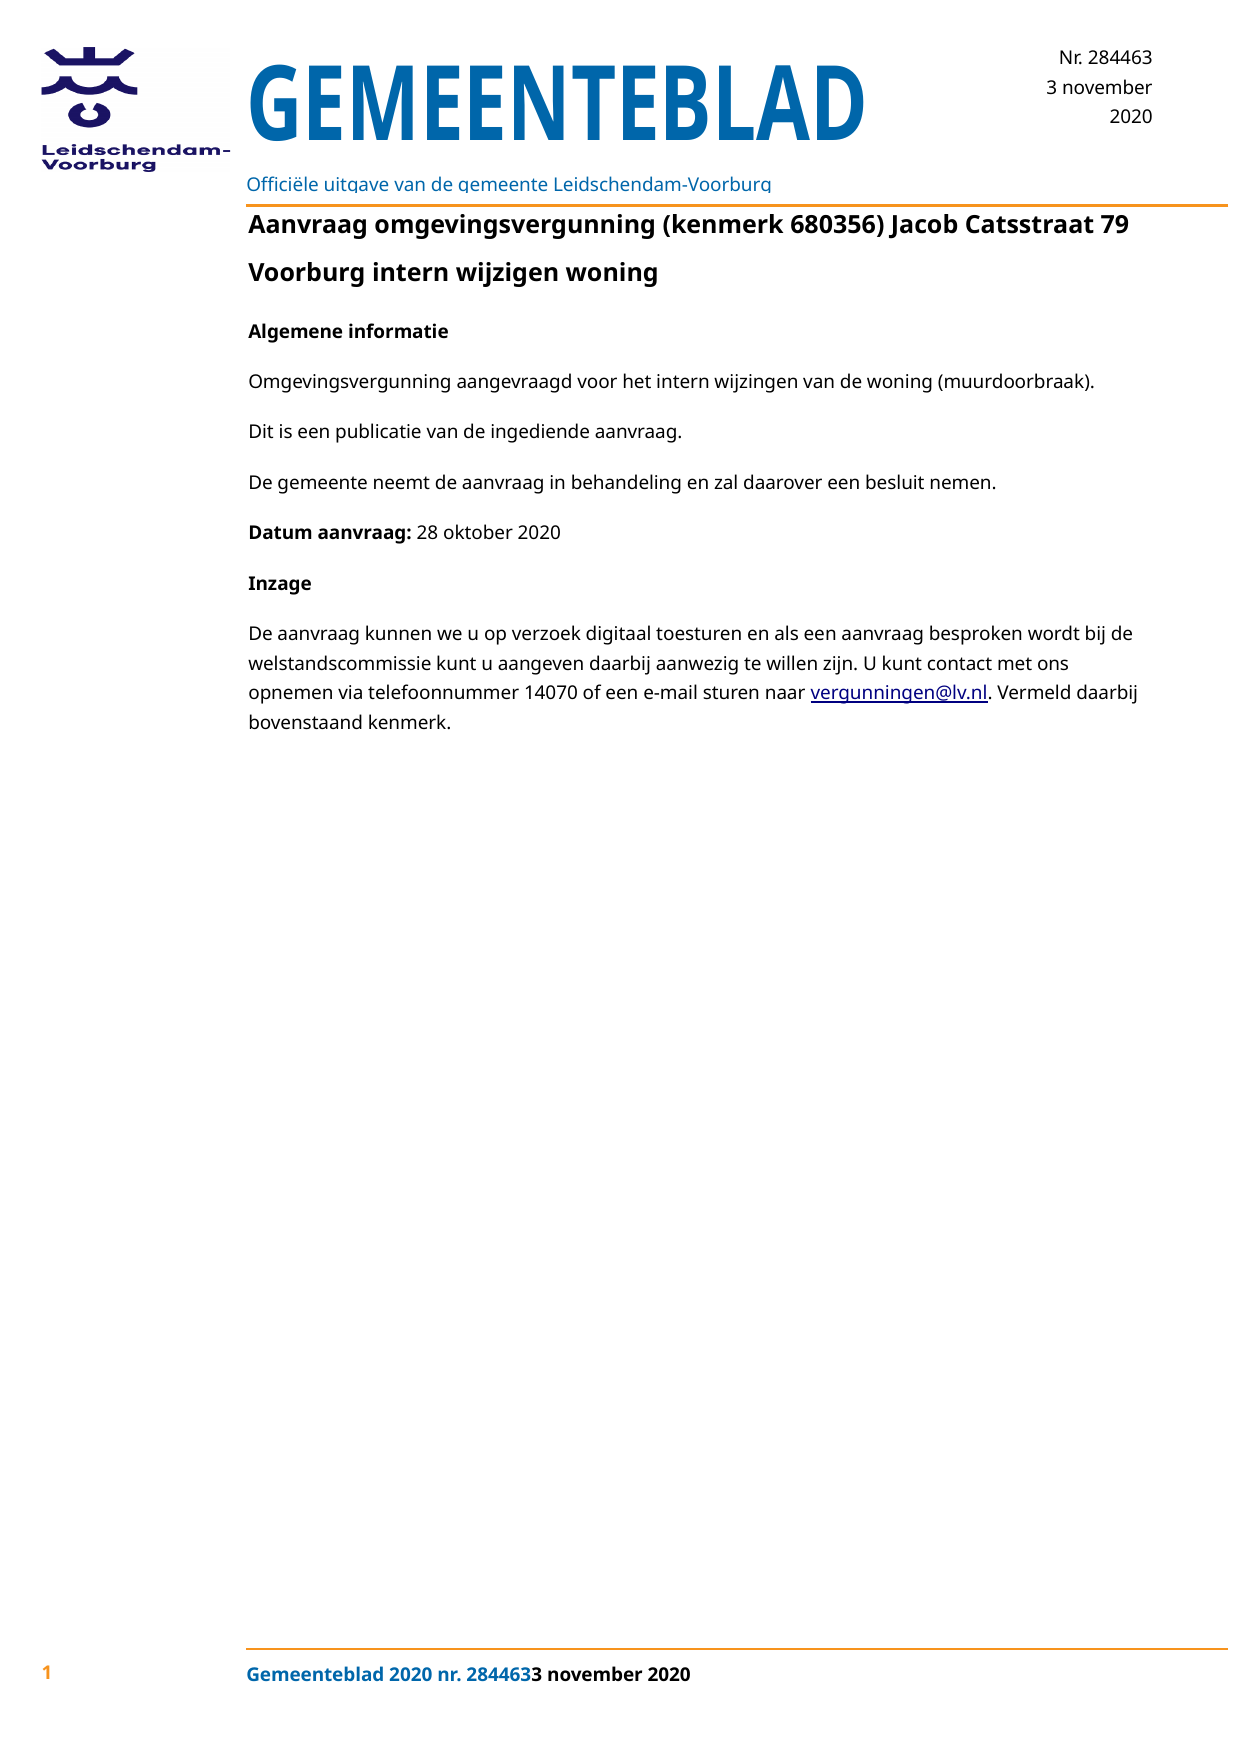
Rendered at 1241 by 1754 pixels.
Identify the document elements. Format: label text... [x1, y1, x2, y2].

text De aanvraag kunnen we u op verzoek digitaal toesturen en als een aanvraag besproken wordt bij de welstandscommissie kunt u aangeven daarbij aanwezig te willen zijn. U kunt contact met ons opnemen via telefoonnummer 14070 of een e-mail sturen naar vergunningen@lv.nl. Vermeld daarbij bovenstaand kenmerk. [248, 620, 1152, 735]
text De gemeente neemt de aanvraag in behandeling en zal daarover een besluit nemen. [248, 469, 1152, 495]
text Omgevingsvergunning aangevraagd voor het intern wijzingen van de woning (muurdoorbraak). [248, 368, 1152, 394]
text Inzage [248, 570, 1152, 596]
text Datum aanvraag: 28 oktober 2020 [248, 519, 1152, 545]
text Algemene informatie [248, 318, 1152, 344]
picture [41, 47, 231, 172]
text Aanvraag omgevingsvergunning (kenmerk 680356) Jacob Catsstraat 79 Voorburg intern wijzigen woning [248, 207, 1152, 288]
text Dit is een publicatie van de ingediende aanvraag. [248, 419, 1152, 444]
